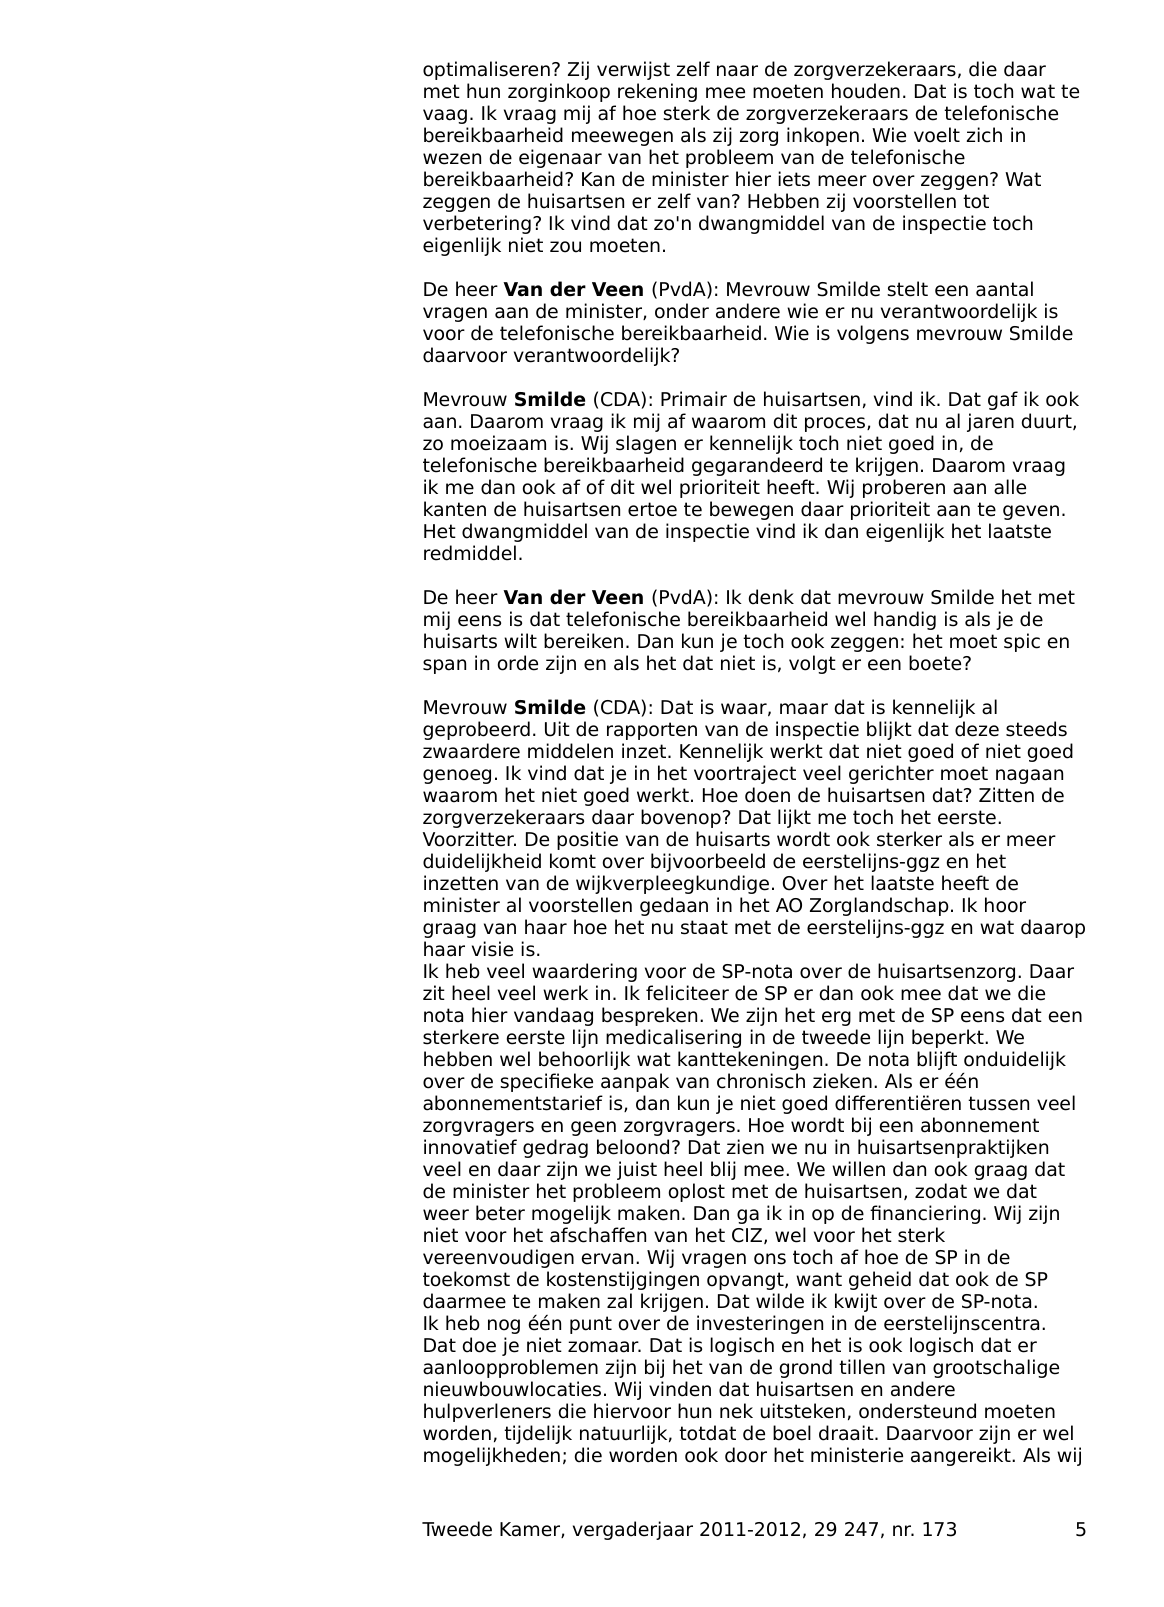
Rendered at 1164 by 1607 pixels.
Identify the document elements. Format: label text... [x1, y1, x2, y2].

text optimaliseren? Zij verwijst zelf naar de zorgverzekeraars, die daar met hun zorginkoop rekening mee moeten houden. Dat is toch wat te vaag. Ik vraag mij af hoe sterk de zorgverzekeraars de telefonische bereikbaarheid meewegen als zij zorg inkopen. Wie voelt zich in wezen de eigenaar van het probleem van de telefonische bereikbaarheid? Kan de minister hier iets meer over zeggen? Wat zeggen de huisartsen er zelf van? Hebben zij voorstellen tot verbetering? Ik vind dat zo'n dwangmiddel van de inspectie toch eigenlijk niet zou moeten. [422, 59, 1087, 257]
text Voorzitter. De positie van de huisarts wordt ook sterker als er meer duidelijkheid komt over bijvoorbeeld de eerstelijns-ggz en het inzetten van de wijkverpleegkundige. Over het laatste heeft de minister al voorstellen gedaan in het AO Zorglandschap. Ik hoor graag van haar hoe het nu staat met de eerstelijns-ggz en wat daarop haar visie is. [422, 829, 1087, 961]
text Ik heb veel waardering voor de SP-nota over de huisartsenzorg. Daar zit heel veel werk in. Ik feliciteer de SP er dan ook mee dat we die nota hier vandaag bespreken. We zijn het erg met de SP eens dat een sterkere eerste lijn medicalisering in de tweede lijn beperkt. We hebben wel behoorlijk wat kanttekeningen. De nota blijft onduidelijk over de specifieke aanpak van chronisch zieken. Als er één abonnementstarief is, dan kun je niet goed differentiëren tussen veel zorgvragers en geen zorgvragers. Hoe wordt bij een abonnement innovatief gedrag beloond? Dat zien we nu in huisartsenpraktijken veel en daar zijn we juist heel blij mee. We willen dan ook graag dat de minister het probleem oplost met de huisartsen, zodat we dat weer beter mogelijk maken. Dan ga ik in op de financiering. Wij zijn niet voor het afschaffen van het CIZ, wel voor het sterk vereenvoudigen ervan. Wij vragen ons toch af hoe de SP in de toekomst de kostenstijgingen opvangt, want geheid dat ook de SP daarmee te maken zal krijgen. Dat wilde ik kwijt over de SP-nota. [422, 961, 1087, 1313]
text Mevrouw Smilde (CDA): Dat is waar, maar dat is kennelijk al geprobeerd. Uit de rapporten van de inspectie blijkt dat deze steeds zwaardere middelen inzet. Kennelijk werkt dat niet goed of niet goed genoeg. Ik vind dat je in het voortraject veel gerichter moet nagaan waarom het niet goed werkt. Hoe doen de huisartsen dat? Zitten de zorgverzekeraars daar bovenop? Dat lijkt me toch het eerste. [422, 697, 1087, 829]
text De heer Van der Veen (PvdA): Mevrouw Smilde stelt een aantal vragen aan de minister, onder andere wie er nu verantwoordelijk is voor de telefonische bereikbaarheid. Wie is volgens mevrouw Smilde daarvoor verantwoordelijk? [422, 279, 1087, 367]
text Mevrouw Smilde (CDA): Primair de huisartsen, vind ik. Dat gaf ik ook aan. Daarom vraag ik mij af waarom dit proces, dat nu al jaren duurt, zo moeizaam is. Wij slagen er kennelijk toch niet goed in, de telefonische bereikbaarheid gegarandeerd te krijgen. Daarom vraag ik me dan ook af of dit wel prioriteit heeft. Wij proberen aan alle kanten de huisartsen ertoe te bewegen daar prioriteit aan te geven. Het dwangmiddel van de inspectie vind ik dan eigenlijk het laatste redmiddel. [422, 389, 1087, 565]
text Ik heb nog één punt over de investeringen in de eerstelijnscentra. Dat doe je niet zomaar. Dat is logisch en het is ook logisch dat er aanloopproblemen zijn bij het van de grond tillen van grootschalige nieuwbouwlocaties. Wij vinden dat huisartsen en andere hulpverleners die hiervoor hun nek uitsteken, ondersteund moeten worden, tijdelijk natuurlijk, totdat de boel draait. Daarvoor zijn er wel mogelijkheden; die worden ook door het ministerie aangereikt. Als wij [422, 1313, 1087, 1467]
text De heer Van der Veen (PvdA): Ik denk dat mevrouw Smilde het met mij eens is dat telefonische bereikbaarheid wel handig is als je de huisarts wilt bereiken. Dan kun je toch ook zeggen: het moet spic en span in orde zijn en als het dat niet is, volgt er een boete? [422, 587, 1087, 675]
